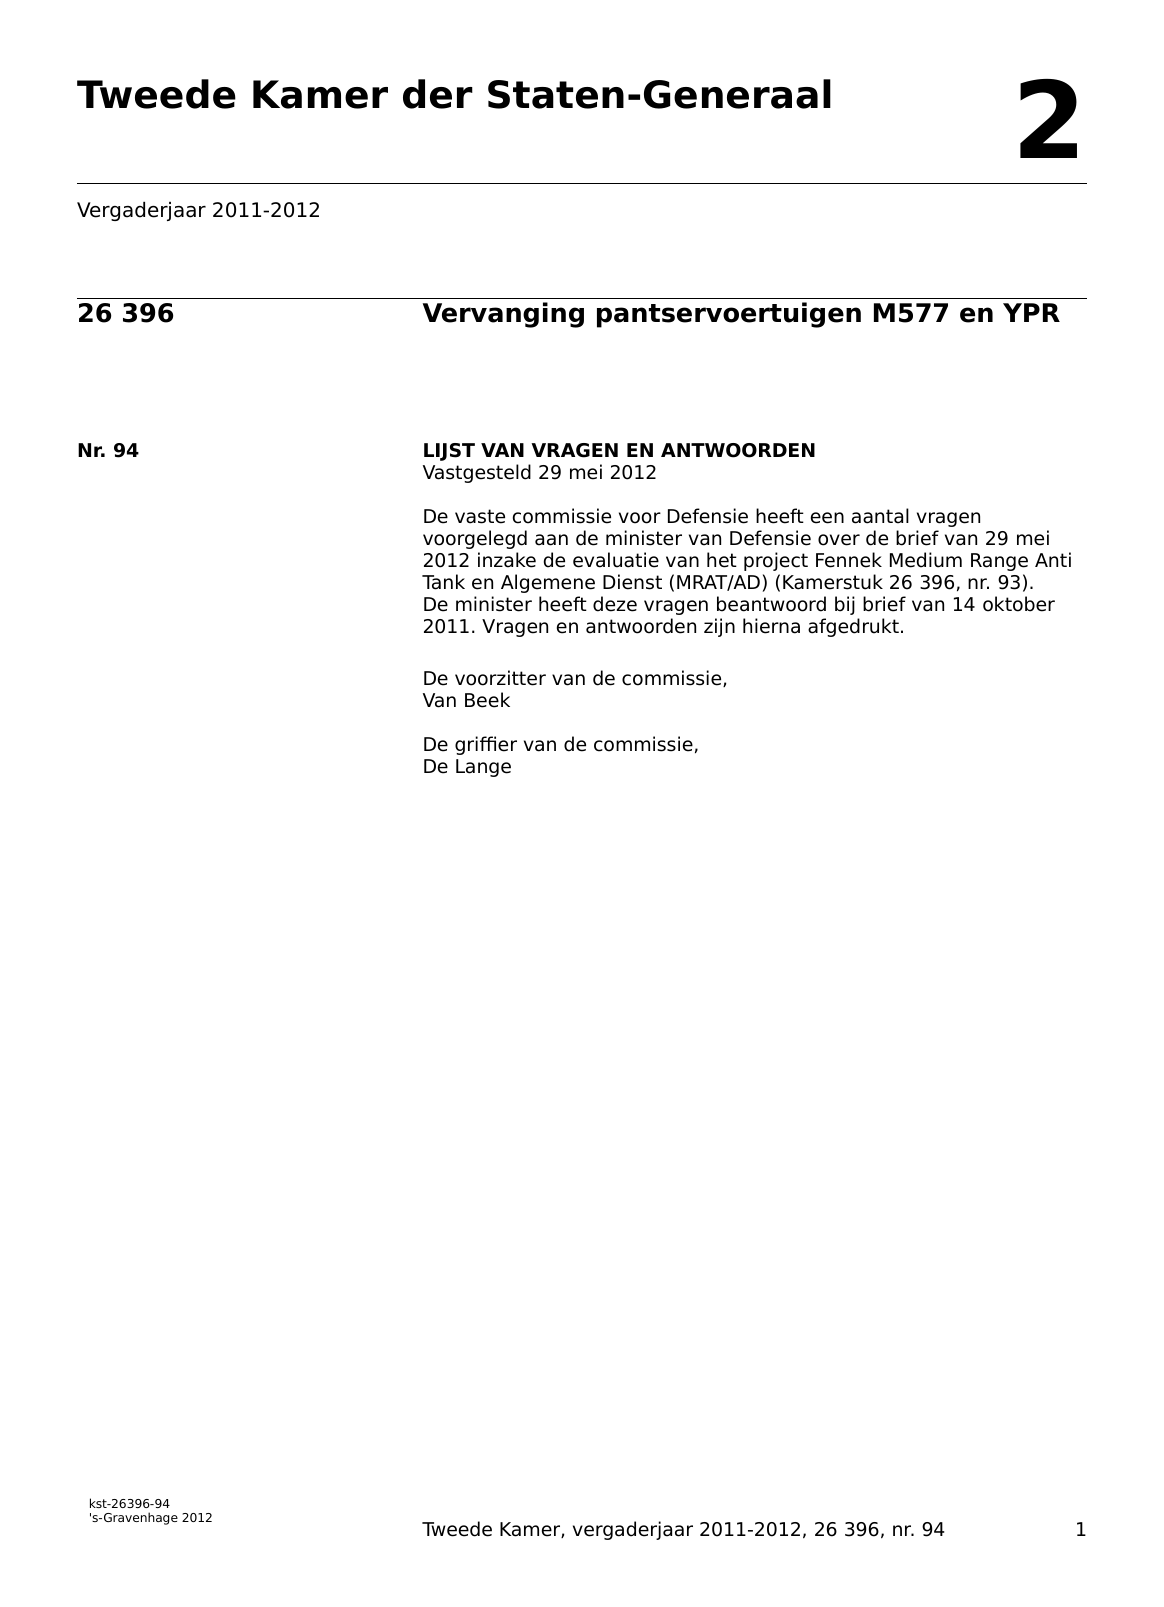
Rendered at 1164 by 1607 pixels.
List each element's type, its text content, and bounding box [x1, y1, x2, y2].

text De griffier van de commissie, De Lange [422, 734, 1087, 778]
subtitle 26 396 Vervanging pantservoertuigen M577 en YPR [77, 299, 1087, 329]
table_cell Vergaderjaar 2011-2012 [77, 184, 1087, 298]
text kst-26396-94 [88, 1497, 323, 1511]
text De minister heeft deze vragen beantwoord bij brief van 14 oktober 2011. Vragen en antwoorden zijn hierna afgedrukt. [422, 594, 1087, 638]
text De vaste commissie voor Defensie heeft een aantal vragen voorgelegd aan de minister van Defensie over de brief van 29 mei 2012 inzake de evaluatie van het project Fennek Medium Range Anti Tank en Algemene Dienst (MRAT/AD) (Kamerstuk 26 396, nr. 93). [422, 506, 1087, 594]
table_header Tweede Kamer der Staten-Generaal [77, 59, 886, 183]
text De voorzitter van de commissie, Van Beek [422, 668, 1087, 712]
text Vastgesteld 29 mei 2012 [422, 462, 1087, 484]
text 's-Gravenhage 2012 [88, 1511, 323, 1525]
table_header 2 [886, 59, 1087, 183]
subtitle Nr. 94 LIJST VAN VRAGEN EN ANTWOORDEN [77, 440, 1087, 462]
